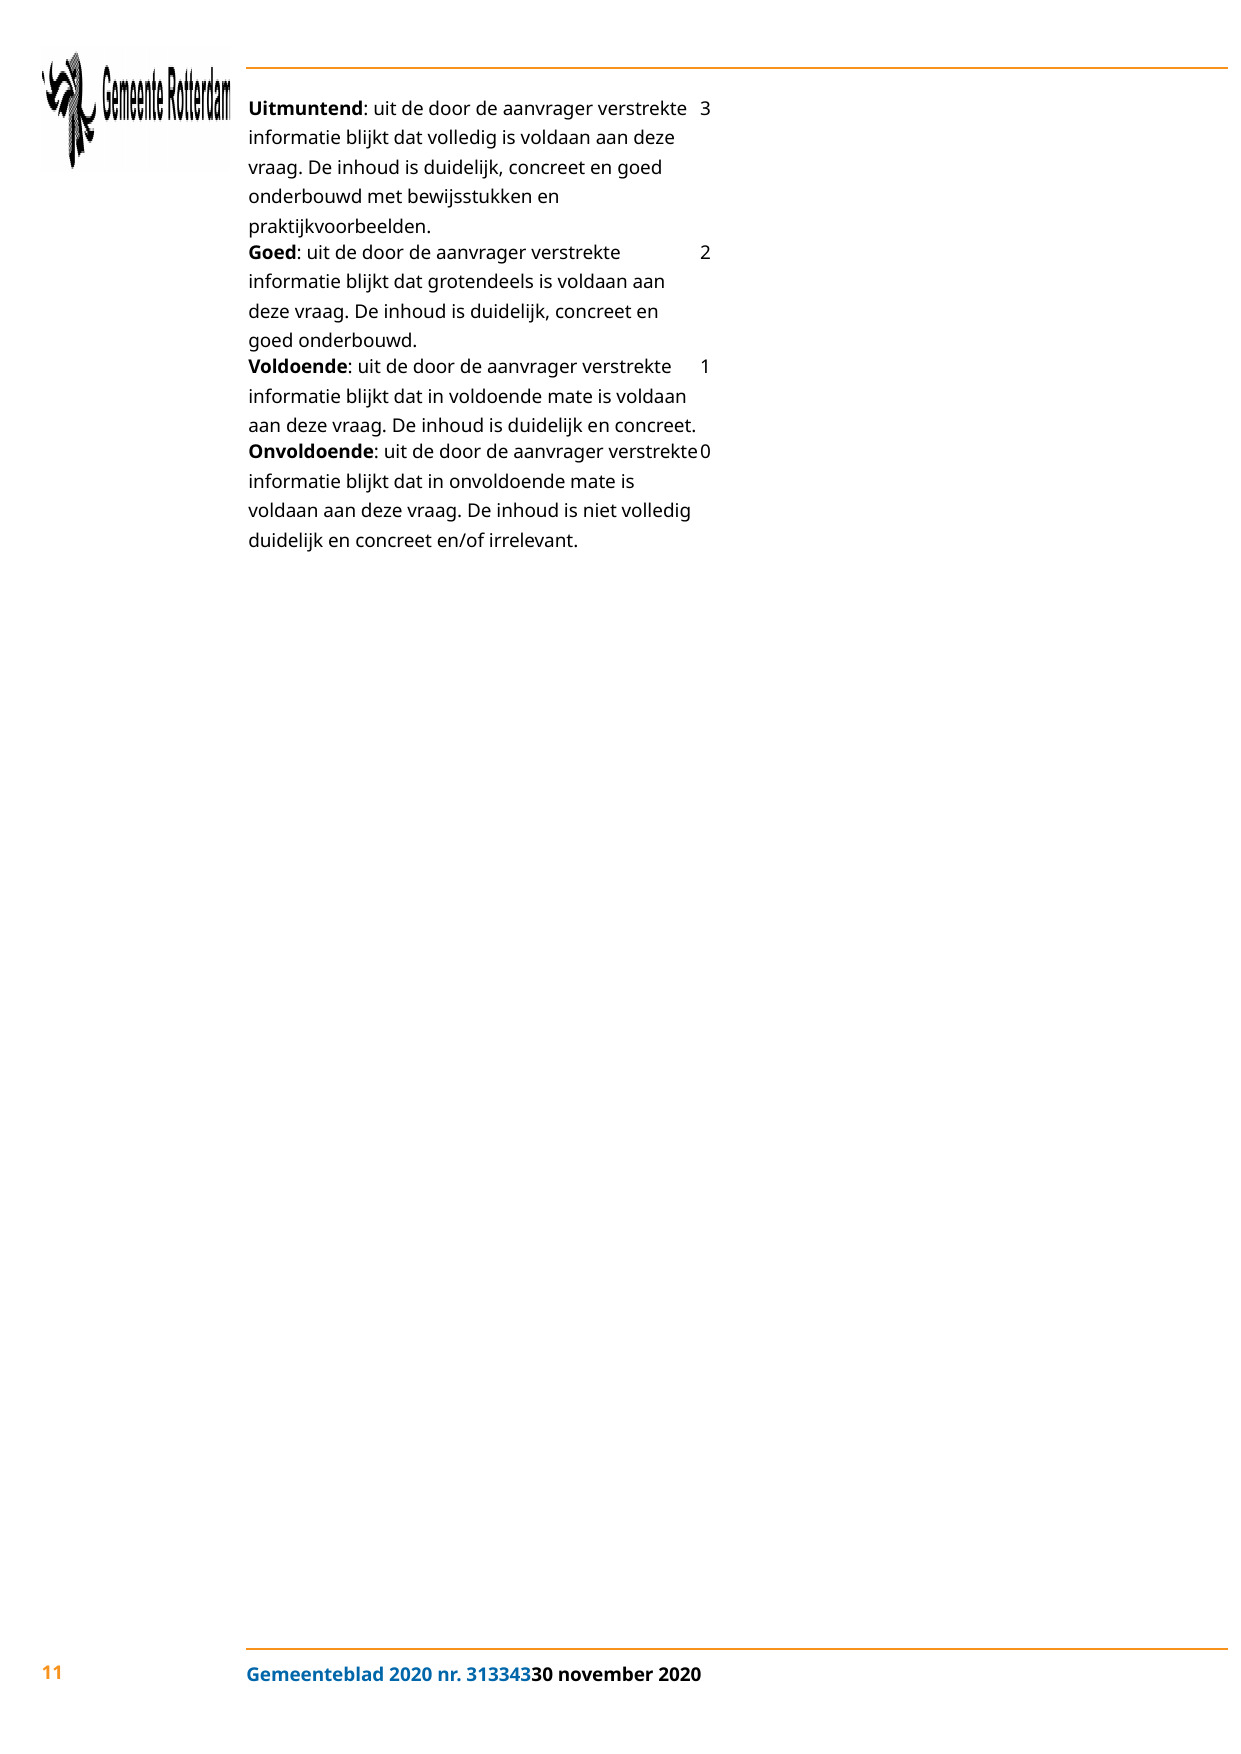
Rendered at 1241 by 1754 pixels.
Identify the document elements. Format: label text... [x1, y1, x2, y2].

table_cell Voldoende: uit de door de aanvrager verstrekte informatie blijkt dat in voldoende mate is voldaan aan deze vraag. De inhoud is duidelijk en concreet. [248, 353, 700, 438]
table_cell Uitmuntend: uit de door de aanvrager verstrekte informatie blijkt dat volledig is voldaan aan deze vraag. De inhoud is duidelijk, concreet en goed onderbouwd met bewijsstukken en praktijkvoorbeelden. [248, 95, 700, 239]
table_cell 2 [700, 239, 1152, 353]
table_cell 1 [700, 353, 1152, 438]
table_cell 3 [700, 95, 1152, 239]
table_cell Goed: uit de door de aanvrager verstrekte informatie blijkt dat grotendeels is voldaan aan deze vraag. De inhoud is duidelijk, concreet en goed onderbouwd. [248, 239, 700, 353]
picture [41, 47, 231, 172]
table_cell Onvoldoende: uit de door de aanvrager verstrekte informatie blijkt dat in onvoldoende mate is voldaan aan deze vraag. De inhoud is niet volledig duidelijk en concreet en/of irrelevant. [248, 438, 700, 553]
table_cell 0 [700, 438, 1152, 553]
